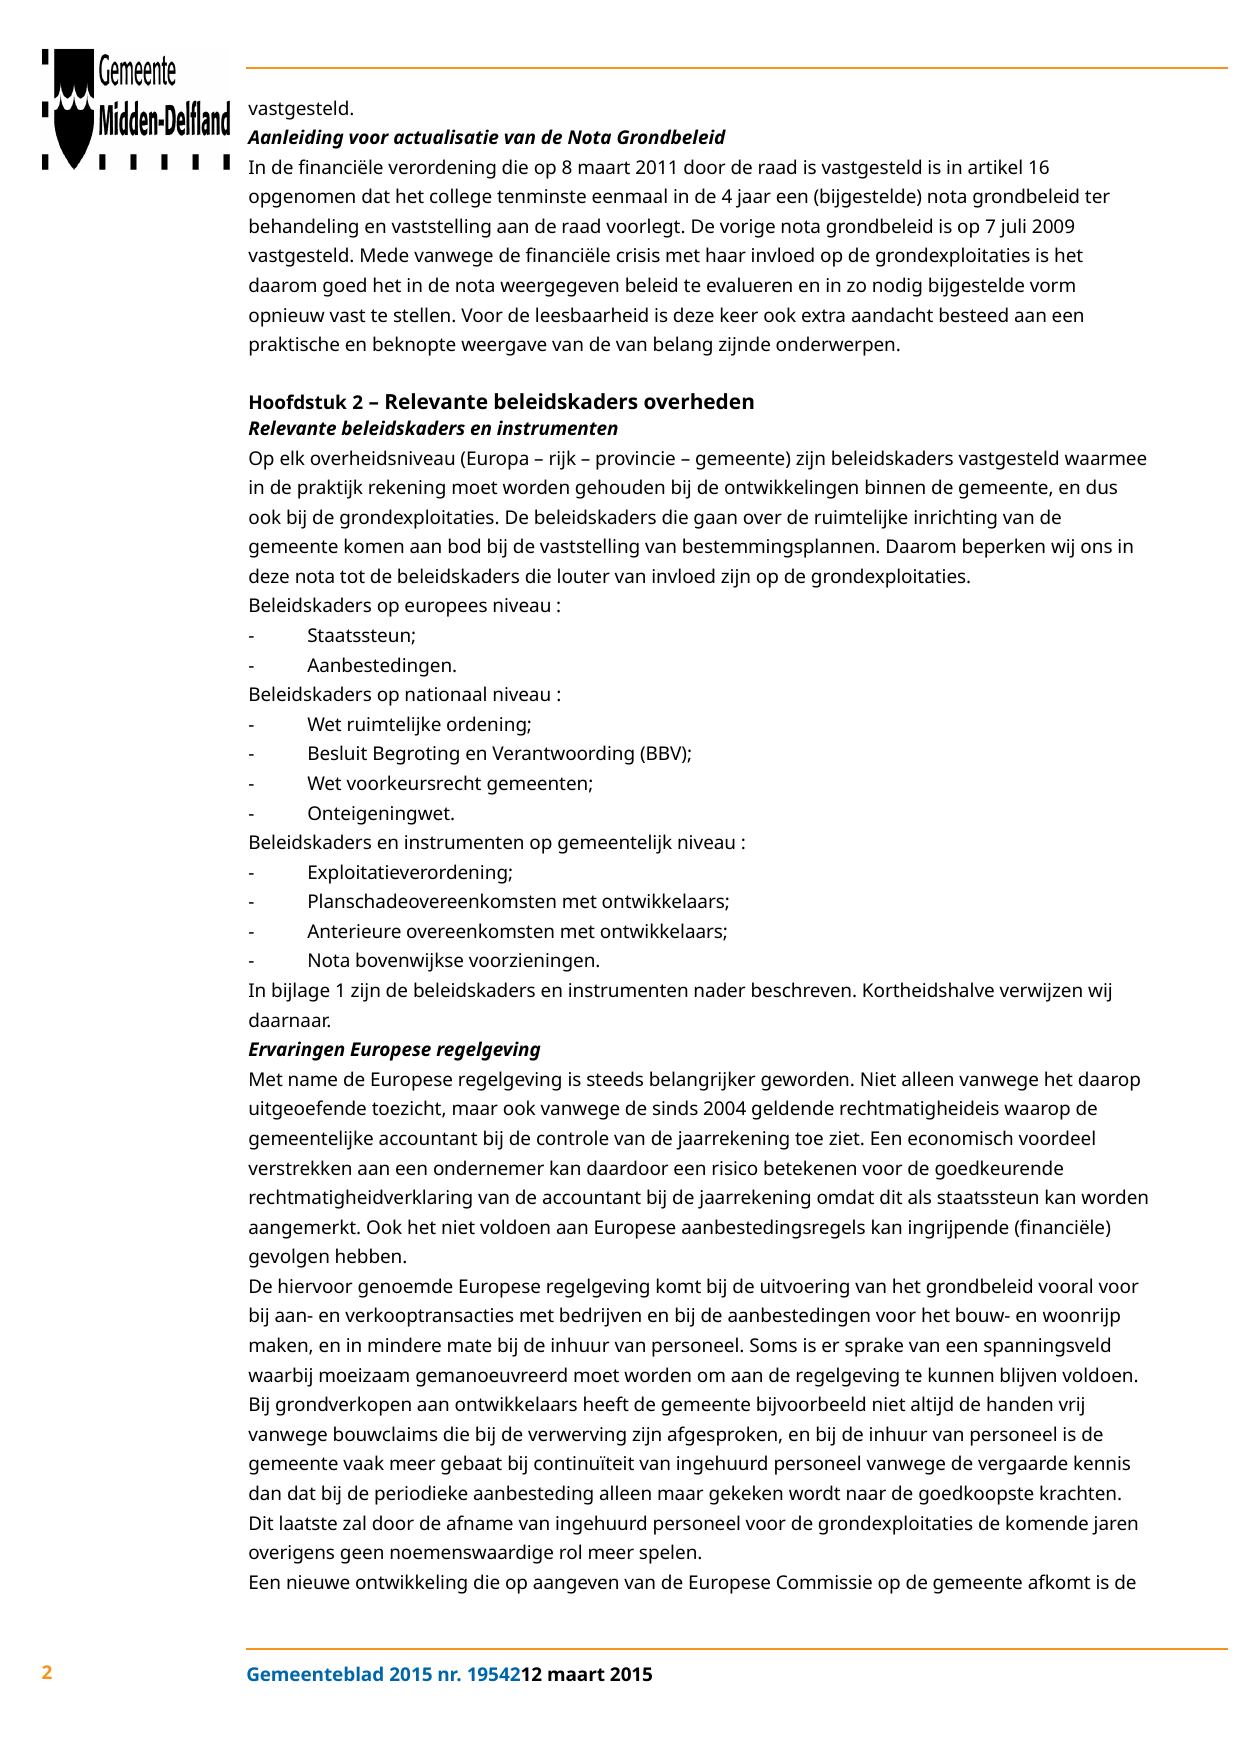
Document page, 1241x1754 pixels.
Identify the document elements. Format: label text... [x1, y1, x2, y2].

list Wet voorkeursrecht gemeenten; [248, 770, 1152, 796]
text Met name de Europese regelgeving is steeds belangrijker geworden. Niet alleen vanwege het daarop uitgeoefende toezicht, maar ook vanwege de sinds 2004 geldende rechtmatigheideis waarop de gemeentelijke accountant bij de controle van de jaarrekening toe ziet. Een economisch voordeel verstrekken aan een ondernemer kan daardoor een risico betekenen voor de goedkeurende rechtmatigheidverklaring van de accountant bij de jaarrekening omdat dit als staatssteun kan worden aangemerkt. Ook het niet voldoen aan Europese aanbestedingsregels kan ingrijpende (financiële) gevolgen hebben. [248, 1066, 1152, 1269]
text De hiervoor genoemde Europese regelgeving komt bij de uitvoering van het grondbeleid vooral voor bij aan- en verkooptransacties met bedrijven en bij de aanbestedingen voor het bouw- en woonrijp maken, en in mindere mate bij de inhuur van personeel. Soms is er sprake van een spanningsveld waarbij moeizaam gemanoeuvreerd moet worden om aan de regelgeving te kunnen blijven voldoen. Bij grondverkopen aan ontwikkelaars heeft de gemeente bijvoorbeeld niet altijd de handen vrij vanwege bouwclaims die bij de verwerving zijn afgesproken, en bij de inhuur van personeel is de gemeente vaak meer gebaat bij continuïteit van ingehuurd personeel vanwege de vergaarde kennis dan dat bij de periodieke aanbesteding alleen maar gekeken wordt naar de goedkoopste krachten. Dit laatste zal door de afname van ingehuurd personeel voor de grondexploitaties de komende jaren overigens geen noemenswaardige rol meer spelen. [248, 1273, 1152, 1565]
list Exploitatieverordening; [248, 859, 1152, 885]
text vastgesteld. [248, 95, 1152, 121]
list Aanbestedingen. [248, 652, 1152, 678]
list Wet ruimtelijke ordening; [248, 711, 1152, 737]
text Beleidskaders op europees niveau : [248, 593, 1152, 618]
list Staatssteun; [248, 622, 1152, 648]
text Beleidskaders en instrumenten op gemeentelijk niveau : [248, 829, 1152, 855]
text Beleidskaders op nationaal niveau : [248, 681, 1152, 707]
list Planschadeovereenkomsten met ontwikkelaars; [248, 888, 1152, 914]
text In de financiële verordening die op 8 maart 2011 door de raad is vastgesteld is in artikel 16 opgenomen dat het college tenminste eenmaal in de 4 jaar een (bijgestelde) nota grondbeleid ter behandeling en vaststelling aan de raad voorlegt. De vorige nota grondbeleid is op 7 juli 2009 vastgesteld. Mede vanwege de financiële crisis met haar invloed op de grondexploitaties is het daarom goed het in de nota weergegeven beleid te evalueren en in zo nodig bijgestelde vorm opnieuw vast te stellen. Voor de leesbaarheid is deze keer ook extra aandacht besteed aan een praktische en beknopte weergave van de van belang zijnde onderwerpen. [248, 154, 1152, 357]
text Aanleiding voor actualisatie van de Nota Grondbeleid [248, 124, 1152, 150]
list Nota bovenwijkse voorzieningen. [248, 948, 1152, 973]
list Onteigeningwet. [248, 800, 1152, 826]
text In bijlage 1 zijn de beleidskaders en instrumenten nader beschreven. Kortheidshalve verwijzen wij daarnaar. [248, 977, 1152, 1033]
text Hoofdstuk 2 – Relevante beleidskaders overheden [248, 387, 1152, 415]
text Op elk overheidsniveau (Europa – rijk – provincie – gemeente) zijn beleidskaders vastgesteld waarmee in de praktijk rekening moet worden gehouden bij de ontwikkelingen binnen de gemeente, en dus ook bij de grondexploitaties. De beleidskaders die gaan over de ruimtelijke inrichting van de gemeente komen aan bod bij de vaststelling van bestemmingsplannen. Daarom beperken wij ons in deze nota tot de beleidskaders die louter van invloed zijn op de grondexploitaties. [248, 445, 1152, 589]
text Ervaringen Europese regelgeving [248, 1036, 1152, 1062]
list Anterieure overeenkomsten met ontwikkelaars; [248, 918, 1152, 944]
text Een nieuwe ontwikkeling die op aangeven van de Europese Commissie op de gemeente afkomt is de [248, 1569, 1152, 1595]
text Relevante beleidskaders en instrumenten [248, 415, 1152, 441]
picture [41, 47, 231, 172]
list Besluit Begroting en Verantwoording (BBV); [248, 741, 1152, 766]
